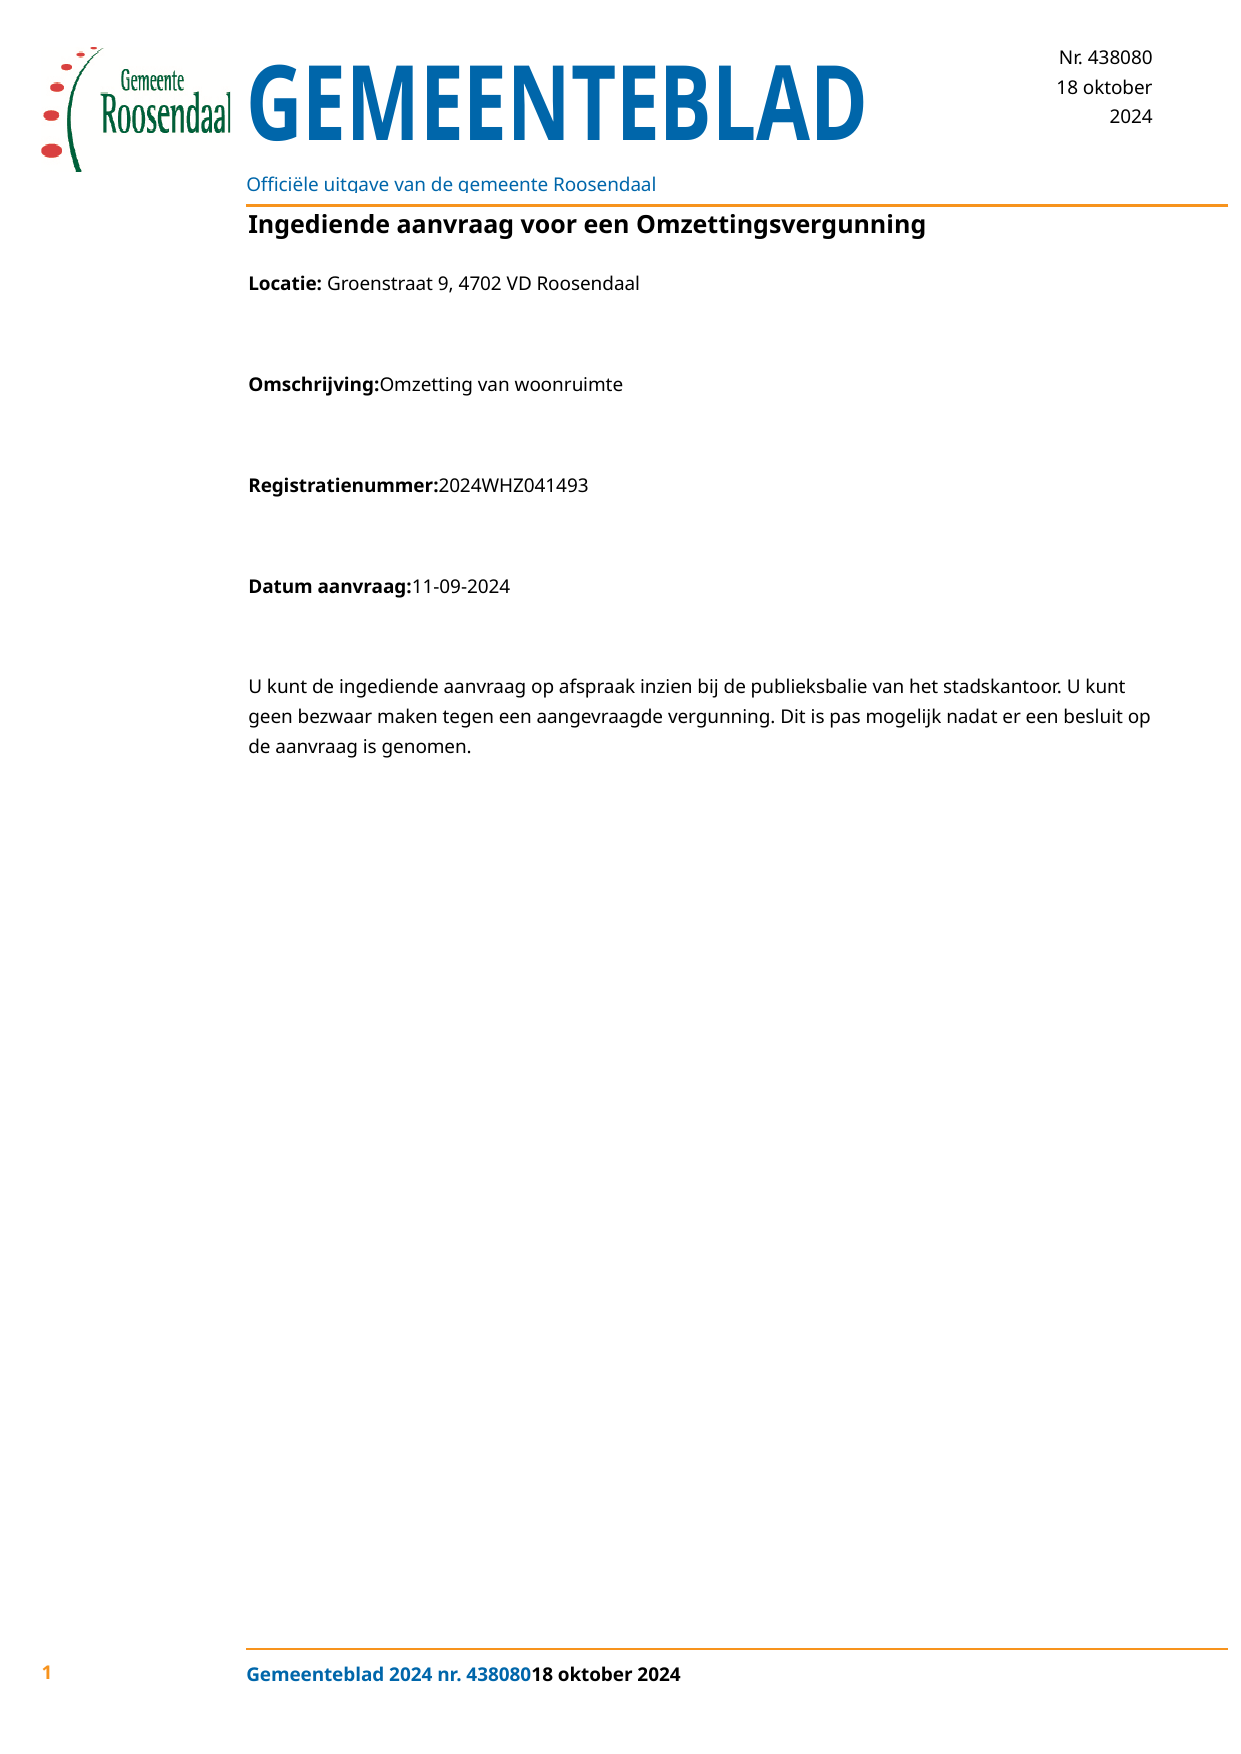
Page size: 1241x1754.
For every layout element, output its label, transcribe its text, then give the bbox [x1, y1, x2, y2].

picture [41, 47, 231, 172]
text Locatie: Groenstraat 9, 4702 VD Roosendaal [248, 270, 1152, 296]
text Datum aanvraag:11-09-2024 [248, 573, 1152, 598]
text Omschrijving:Omzetting van woonruimte [248, 371, 1152, 397]
text Ingediende aanvraag voor een Omzettingsvergunning [248, 207, 1152, 241]
text Registratienummer:2024WHZ041493 [248, 472, 1152, 498]
text U kunt de ingediende aanvraag op afspraak inzien bij de publieksbalie van het stadskantoor. U kunt geen bezwaar maken tegen een aangevraagde vergunning. Dit is pas mogelijk nadat er een besluit op de aanvraag is genomen. [248, 674, 1152, 758]
